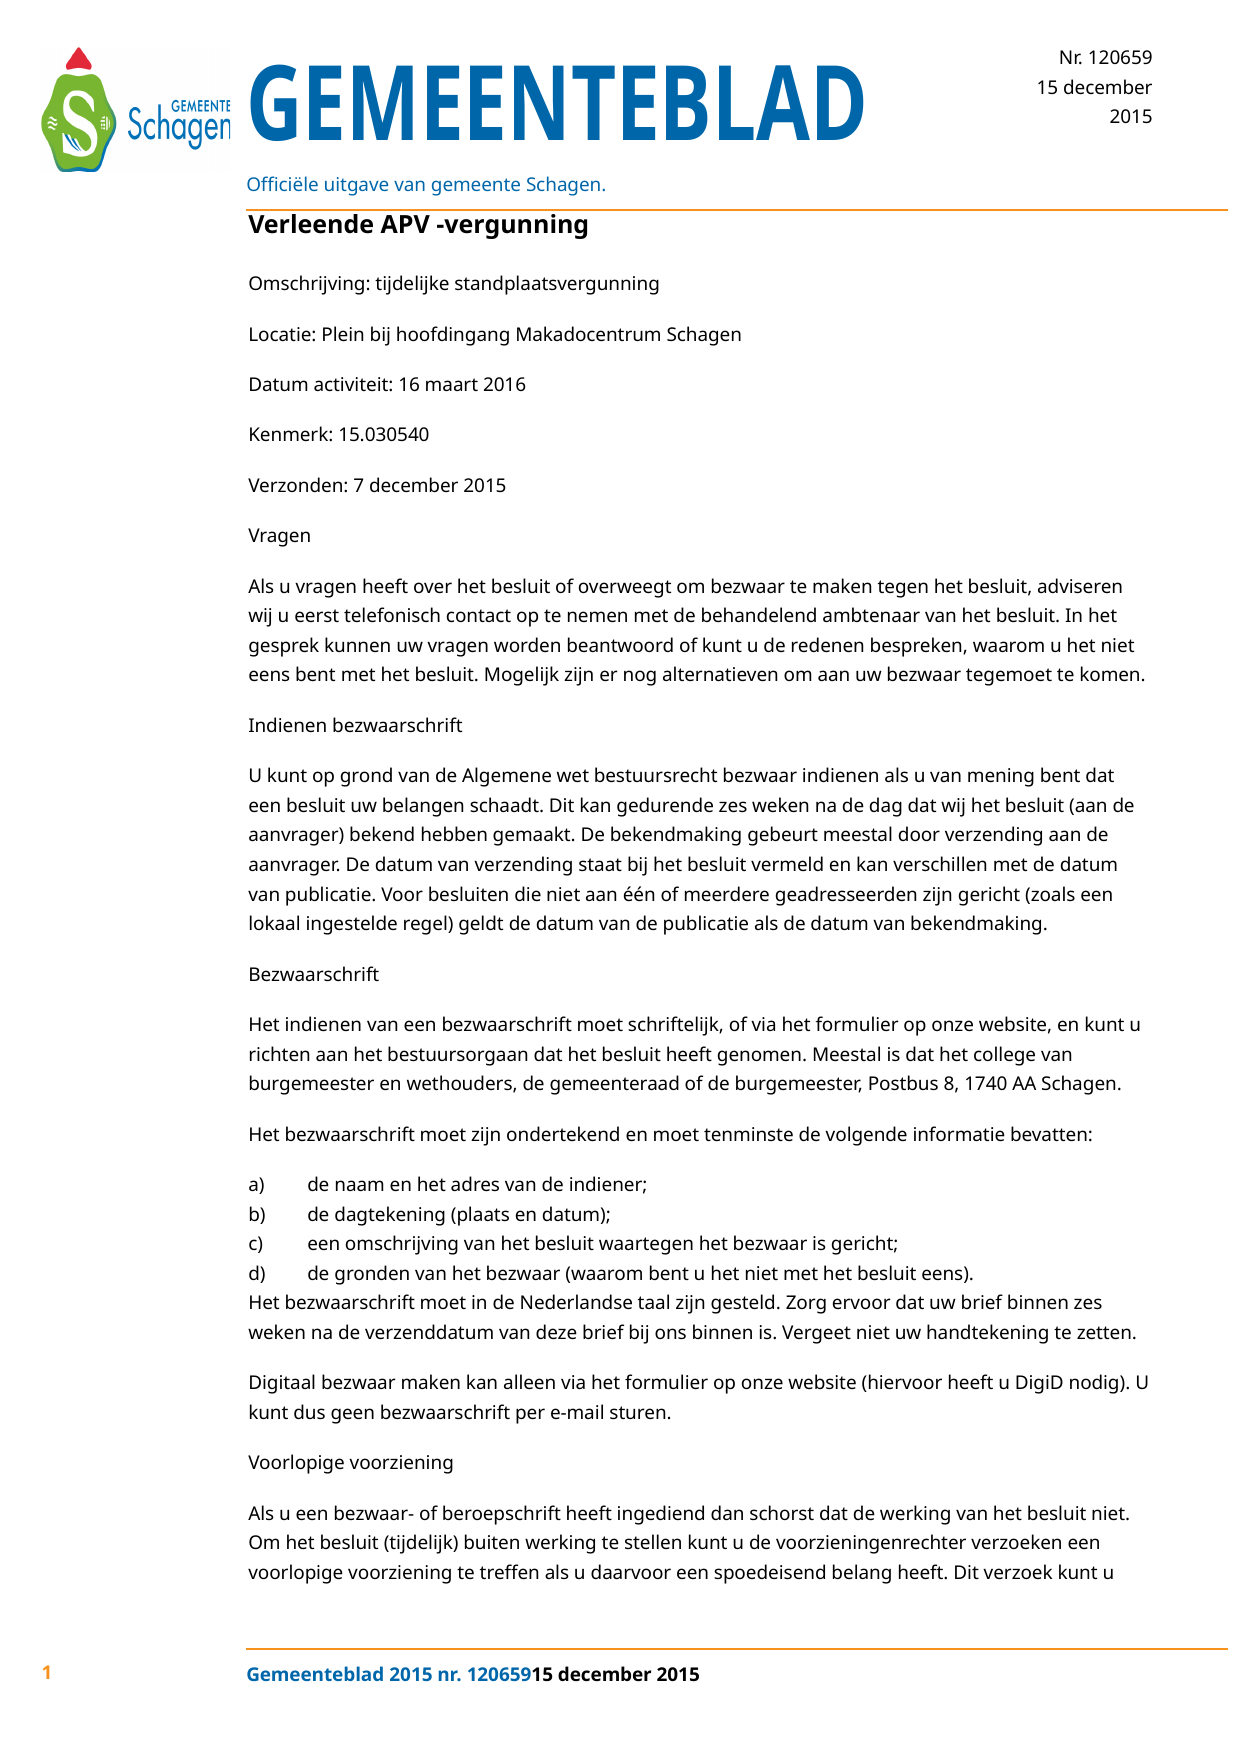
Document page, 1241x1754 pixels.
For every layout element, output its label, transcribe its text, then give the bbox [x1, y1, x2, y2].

list de gronden van het bezwaar (waarom bent u het niet met het besluit eens). [248, 1260, 1152, 1286]
list de dagtekening (plaats en datum); [248, 1201, 1152, 1226]
text Omschrijving: tijdelijke standplaatsvergunning [248, 270, 1152, 296]
text Indienen bezwaarschrift [248, 712, 1152, 738]
text Kenmerk: 15.030540 [248, 422, 1152, 447]
text Als u vragen heeft over het besluit of overweegt om bezwaar te maken tegen het besluit, adviseren wij u eerst telefonisch contact op te nemen met de behandelend ambtenaar van het besluit. In het gesprek kunnen uw vragen worden beantwoord of kunt u de redenen bespreken, waarom u het niet eens bent met het besluit. Mogelijk zijn er nog alternatieven om aan uw bezwaar tegemoet te komen. [248, 573, 1152, 687]
list de naam en het adres van de indiener; [248, 1171, 1152, 1197]
text Vragen [248, 522, 1152, 548]
picture [41, 47, 231, 172]
list een omschrijving van het besluit waartegen het bezwaar is gericht; [248, 1230, 1152, 1256]
text Het bezwaarschrift moet in de Nederlandse taal zijn gesteld. Zorg ervoor dat uw brief binnen zes weken na de verzenddatum van deze brief bij ons binnen is. Vergeet niet uw handtekening te zetten. [248, 1289, 1152, 1345]
text Het bezwaarschrift moet zijn ondertekend en moet tenminste de volgende informatie bevatten: [248, 1121, 1152, 1146]
text Bezwaarschrift [248, 961, 1152, 986]
text Digitaal bezwaar maken kan alleen via het formulier op onze website (hiervoor heeft u DigiD nodig). U kunt dus geen bezwaarschrift per e-mail sturen. [248, 1369, 1152, 1425]
text Verleende APV -vergunning [248, 211, 1152, 241]
text Het indienen van een bezwaarschrift moet schriftelijk, of via het formulier op onze website, en kunt u richten aan het bestuursorgaan dat het besluit heeft genomen. Meestal is dat het college van burgemeester en wethouders, de gemeenteraad of de burgemeester, Postbus 8, 1740 AA Schagen. [248, 1011, 1152, 1096]
text Als u een bezwaar- of beroepschrift heeft ingediend dan schorst dat de werking van het besluit niet. Om het besluit (tijdelijk) buiten werking te stellen kunt u de voorzieningenrechter verzoeken een voorlopige voorziening te treffen als u daarvoor een spoedeisend belang heeft. Dit verzoek kunt u [248, 1500, 1152, 1585]
text U kunt op grond van de Algemene wet bestuursrecht bezwaar indienen als u van mening bent dat een besluit uw belangen schaadt. Dit kan gedurende zes weken na de dag dat wij het besluit (aan de aanvrager) bekend hebben gemaakt. De bekendmaking gebeurt meestal door verzending aan de aanvrager. De datum van verzending staat bij het besluit vermeld en kan verschillen met de datum van publicatie. Voor besluiten die niet aan één of meerdere geadresseerden zijn gericht (zoals een lokaal ingestelde regel) geldt de datum van de publicatie als de datum van bekendmaking. [248, 762, 1152, 936]
text Voorlopige voorziening [248, 1449, 1152, 1475]
text Datum activiteit: 16 maart 2016 [248, 371, 1152, 397]
text Verzonden: 7 december 2015 [248, 472, 1152, 498]
text Locatie: Plein bij hoofdingang Makadocentrum Schagen [248, 321, 1152, 346]
